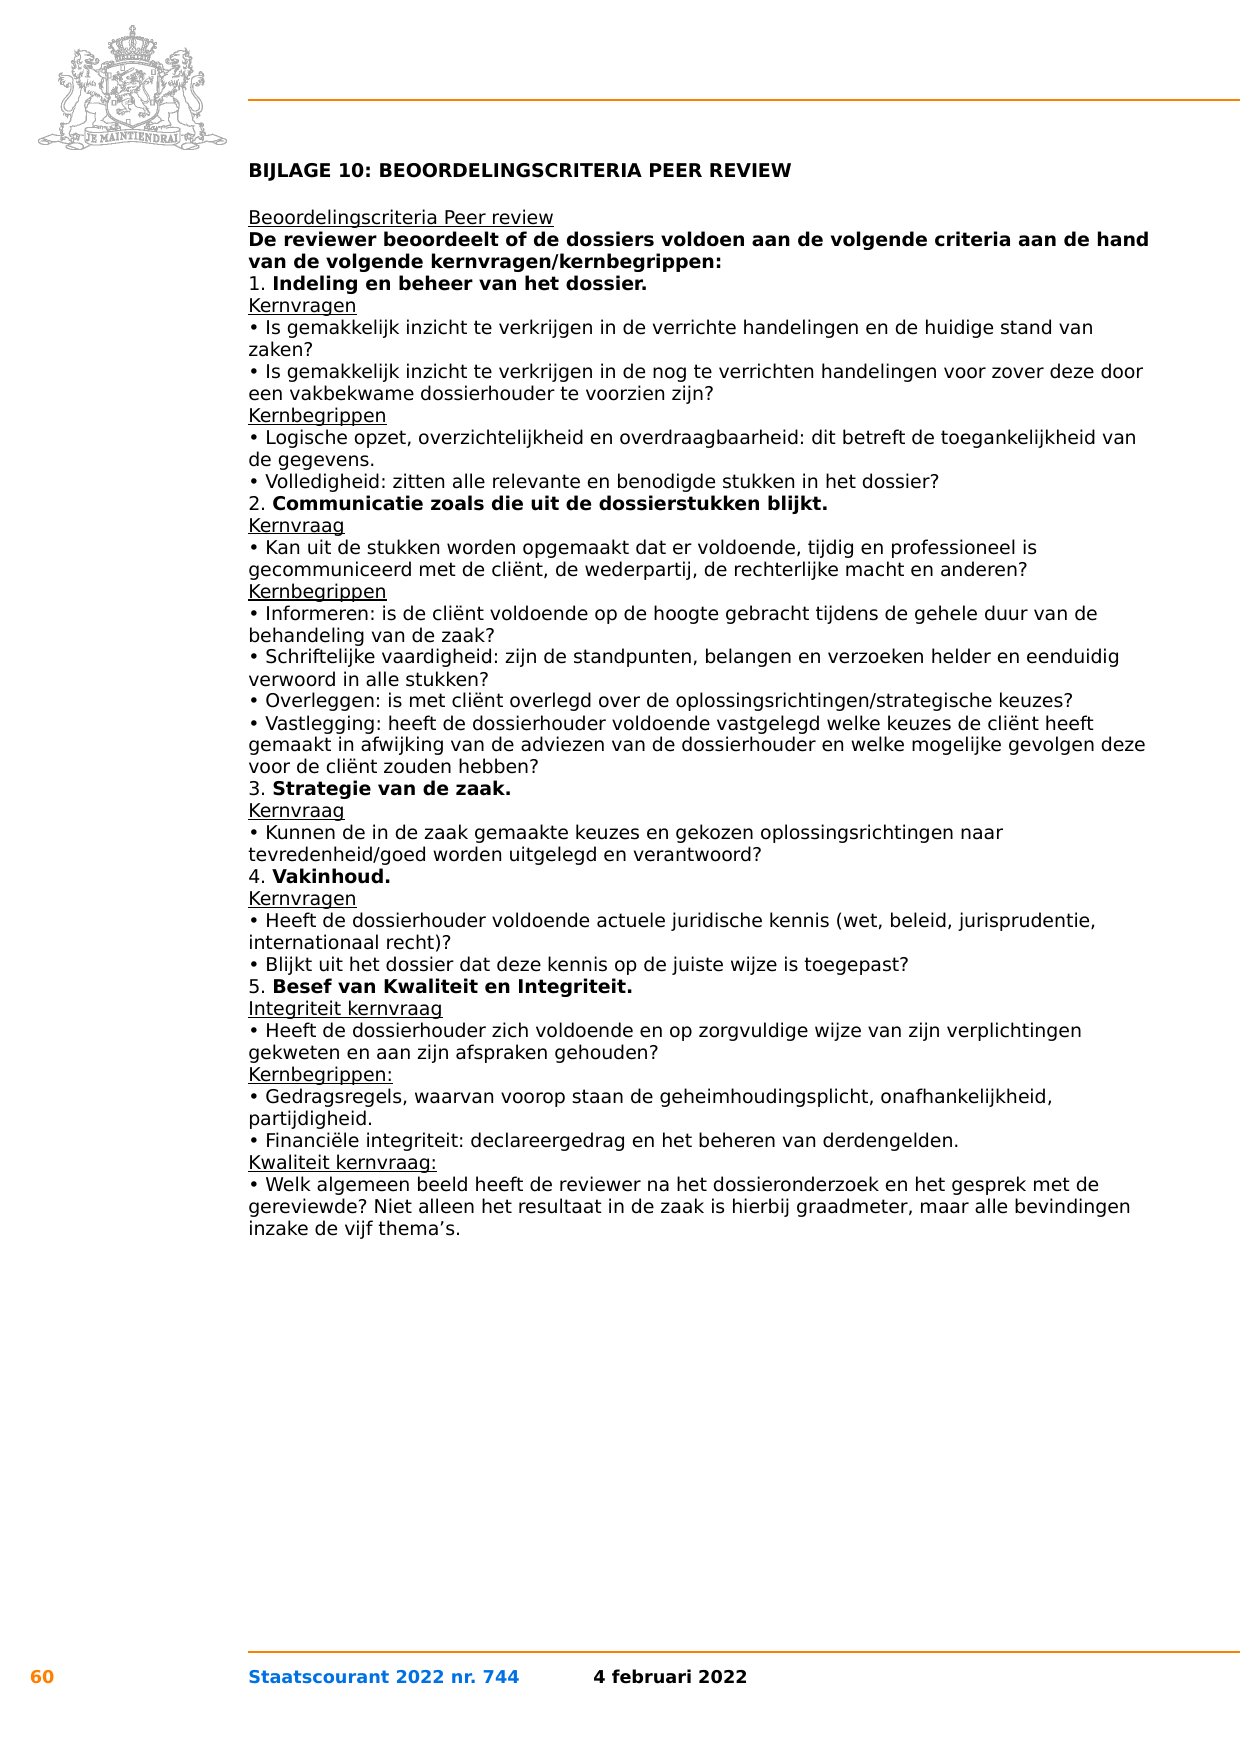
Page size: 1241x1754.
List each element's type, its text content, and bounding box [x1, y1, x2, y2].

subtitle BIJLAGE 10: BEOORDELINGSCRITERIA PEER REVIEW [248, 160, 1163, 182]
text 4. Vakinhoud. [248, 866, 1163, 888]
text • Schriftelijke vaardigheid: zijn de standpunten, belangen en verzoeken helder en eenduidig verwoord in alle stukken? [248, 646, 1163, 690]
text Kwaliteit kernvraag: [248, 1152, 1163, 1174]
text • Financiële integriteit: declareergedrag en het beheren van derdengelden. [248, 1130, 1163, 1152]
text 2. Communicatie zoals die uit de dossierstukken blijkt. [248, 493, 1163, 514]
text Kernbegrippen: [248, 1064, 1163, 1086]
text • Volledigheid: zitten alle relevante en benodigde stukken in het dossier? [248, 471, 1163, 493]
text • Heeft de dossierhouder zich voldoende en op zorgvuldige wijze van zijn verplichtingen gekweten en aan zijn afspraken gehouden? [248, 1020, 1163, 1064]
text • Logische opzet, overzichtelijkheid en overdraagbaarheid: dit betreft de toegankelijkheid van de gegevens. [248, 427, 1163, 471]
text Kernbegrippen [248, 405, 1163, 427]
text • Heeft de dossierhouder voldoende actuele juridische kennis (wet, beleid, jurisprudentie, internationaal recht)? [248, 910, 1163, 954]
text Kernvragen [248, 295, 1163, 317]
text • Is gemakkelijk inzicht te verkrijgen in de nog te verrichten handelingen voor zover deze door een vakbekwame dossierhouder te voorzien zijn? [248, 361, 1163, 405]
text • Vastlegging: heeft de dossierhouder voldoende vastgelegd welke keuzes de cliënt heeft gemaakt in afwijking van de adviezen van de dossierhouder en welke mogelijke gevolgen deze voor de cliënt zouden hebben? [248, 712, 1163, 778]
text 3. Strategie van de zaak. [248, 778, 1163, 800]
text 5. Besef van Kwaliteit en Integriteit. [248, 976, 1163, 998]
text Kernbegrippen [248, 581, 1163, 602]
picture [38, 25, 227, 150]
text • Gedragsregels, waarvan voorop staan de geheimhoudingsplicht, onafhankelijkheid, partijdigheid. [248, 1086, 1163, 1130]
text • Kunnen de in de zaak gemaakte keuzes en gekozen oplossingsrichtingen naar tevredenheid/goed worden uitgelegd en verantwoord? [248, 822, 1163, 866]
text • Welk algemeen beeld heeft de reviewer na het dossieronderzoek en het gesprek met de gereviewde? Niet alleen het resultaat in de zaak is hierbij graadmeter, maar alle bevindingen inzake de vijf thema’s. [248, 1174, 1163, 1240]
text Kernvraag [248, 514, 1163, 537]
text Kernvragen [248, 888, 1163, 910]
text Beoordelingscriteria Peer review [248, 207, 1163, 229]
text • Is gemakkelijk inzicht te verkrijgen in de verrichte handelingen en de huidige stand van zaken? [248, 317, 1163, 361]
text Kernvraag [248, 800, 1163, 822]
text 1. Indeling en beheer van het dossier. [248, 273, 1163, 295]
text • Informeren: is de cliënt voldoende op de hoogte gebracht tijdens de gehele duur van de behandeling van de zaak? [248, 602, 1163, 646]
text • Blijkt uit het dossier dat deze kennis op de juiste wijze is toegepast? [248, 954, 1163, 976]
text De reviewer beoordeelt of de dossiers voldoen aan de volgende criteria aan de hand van de volgende kernvragen/kernbegrippen: [248, 229, 1163, 273]
text • Overleggen: is met cliënt overlegd over de oplossingsrichtingen/strategische keuzes? [248, 690, 1163, 712]
text • Kan uit de stukken worden opgemaakt dat er voldoende, tijdig en professioneel is gecommuniceerd met de cliënt, de wederpartij, de rechterlijke macht en anderen? [248, 537, 1163, 581]
text Integriteit kernvraag [248, 998, 1163, 1020]
